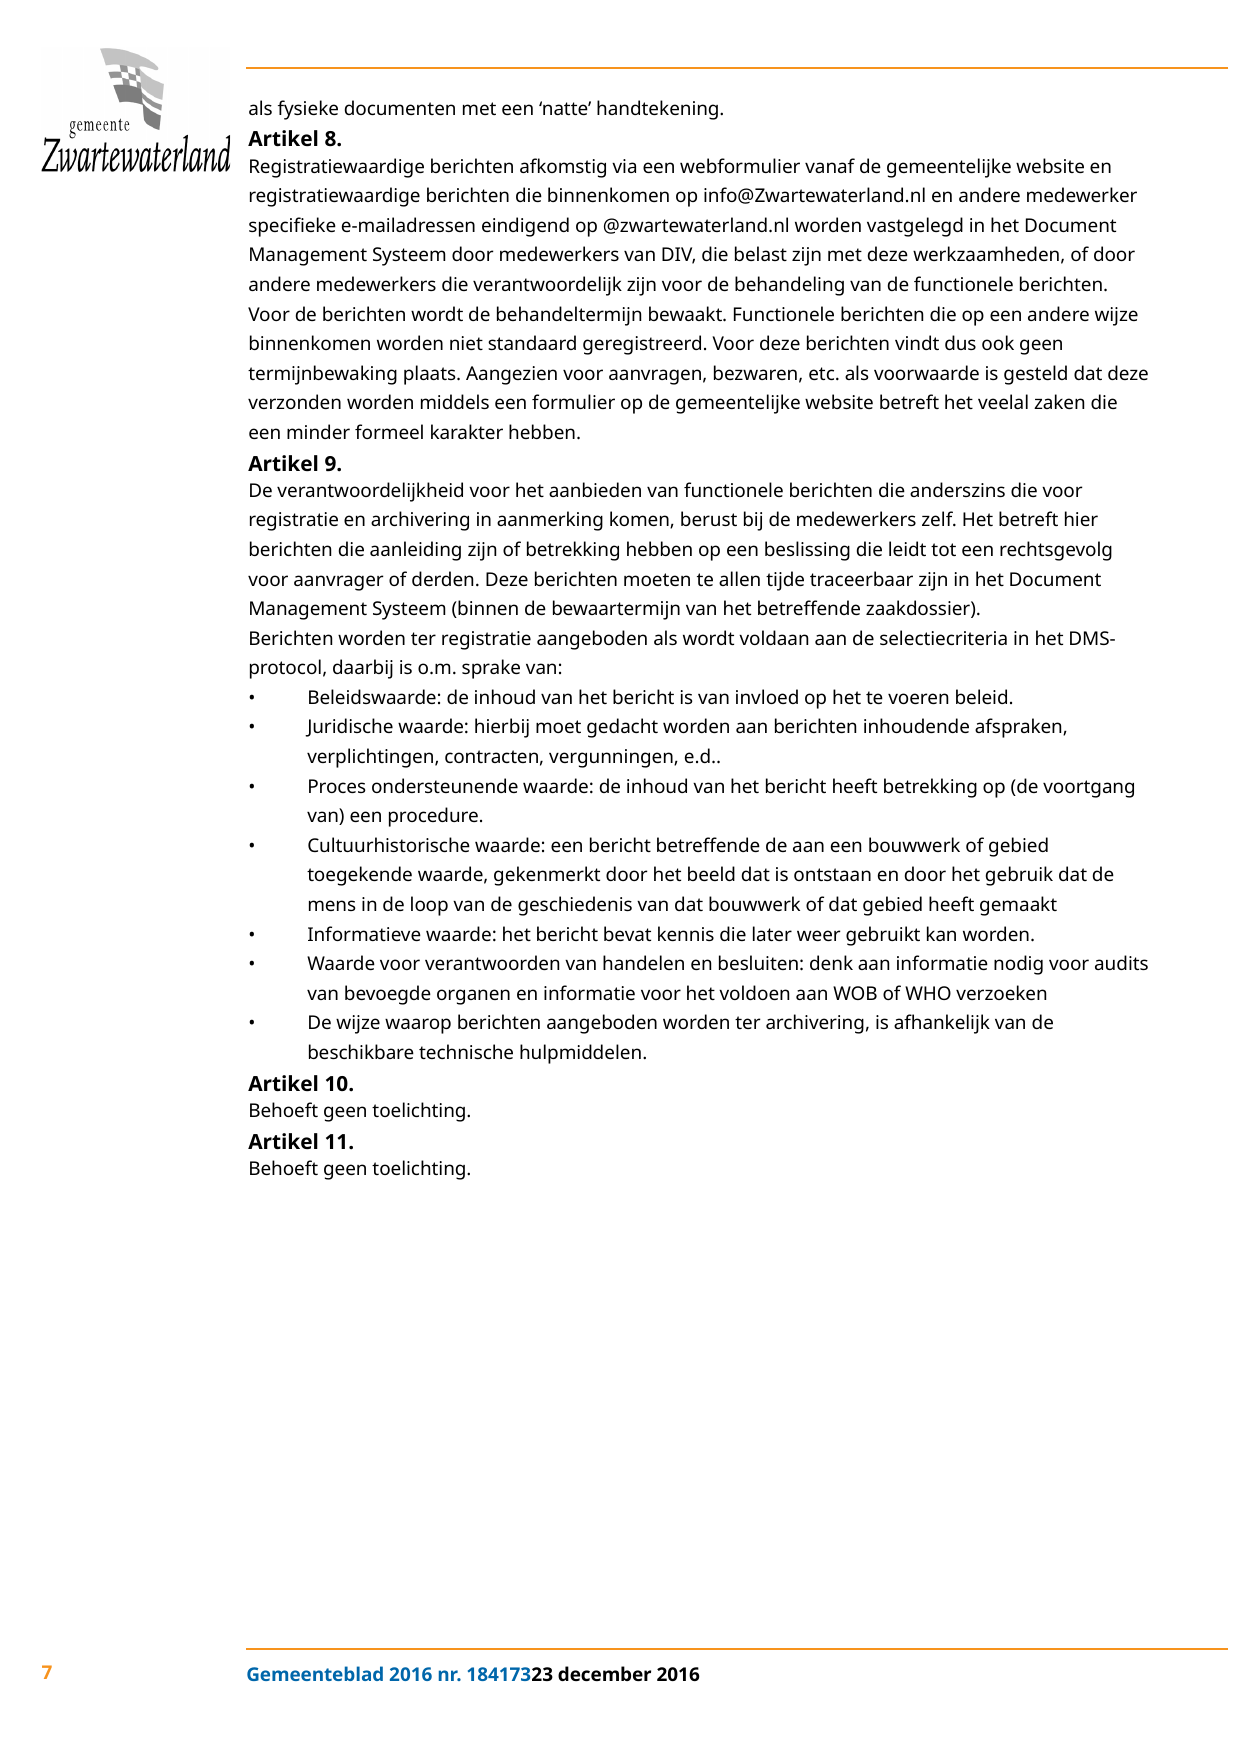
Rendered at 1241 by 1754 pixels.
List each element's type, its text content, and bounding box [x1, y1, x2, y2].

text Voor de berichten wordt de behandeltermijn bewaakt. Functionele berichten die op een andere wijze binnenkomen worden niet standaard geregistreerd. Voor deze berichten vindt dus ook geen termijnbewaking plaats. Aangezien voor aanvragen, bezwaren, etc. als voorwaarde is gesteld dat deze verzonden worden middels een formulier op de gemeentelijke website betreft het veelal zaken die een minder formeel karakter hebben. [248, 301, 1152, 445]
text Behoeft geen toelichting. [248, 1097, 1152, 1123]
list Cultuurhistorische waarde: een bericht betreffende de aan een bouwwerk of gebied toegekende waarde, gekenmerkt door het beeld dat is ontstaan en door het gebruik dat de mens in de loop van de geschiedenis van dat bouwwerk of dat gebied heeft gemaakt [248, 832, 1152, 917]
list Informatieve waarde: het bericht bevat kennis die later weer gebruikt kan worden. [248, 921, 1152, 947]
text Artikel 11. [248, 1127, 1152, 1155]
text Behoeft geen toelichting. [248, 1155, 1152, 1181]
list Juridische waarde: hierbij moet gedacht worden aan berichten inhoudende afspraken, verplichtingen, contracten, vergunningen, e.d.. [248, 714, 1152, 769]
list Proces ondersteunende waarde: de inhoud van het bericht heeft betrekking op (de voortgang van) een procedure. [248, 773, 1152, 828]
text Berichten worden ter registratie aangeboden als wordt voldaan aan de selectiecriteria in het DMS-protocol, daarbij is o.m. sprake van: [248, 625, 1152, 680]
list Beleidswaarde: de inhoud van het bericht is van invloed op het te voeren beleid. [248, 684, 1152, 710]
text Registratiewaardige berichten afkomstig via een webformulier vanaf de gemeentelijke website en registratiewaardige berichten die binnenkomen op info@Zwartewaterland.nl en andere medewerker specifieke e-mailadressen eindigend op @zwartewaterland.nl worden vastgelegd in het Document Management Systeem door medewerkers van DIV, die belast zijn met deze werkzaamheden, of door andere medewerkers die verantwoordelijk zijn voor de behandeling van de functionele berichten. [248, 153, 1152, 297]
text Artikel 9. [248, 449, 1152, 477]
text De verantwoordelijkheid voor het aanbieden van functionele berichten die anderszins die voor registratie en archivering in aanmerking komen, berust bij de medewerkers zelf. Het betreft hier berichten die aanleiding zijn of betrekking hebben op een beslissing die leidt tot een rechtsgevolg voor aanvrager of derden. Deze berichten moeten te allen tijde traceerbaar zijn in het Document Management Systeem (binnen de bewaartermijn van het betreffende zaakdossier). [248, 477, 1152, 621]
list Waarde voor verantwoorden van handelen en besluiten: denk aan informatie nodig voor audits van bevoegde organen en informatie voor het voldoen aan WOB of WHO verzoeken [248, 950, 1152, 1006]
text Artikel 8. [248, 124, 1152, 153]
text Artikel 10. [248, 1069, 1152, 1097]
text als fysieke documenten met een ‘natte’ handtekening. [248, 95, 1152, 121]
list De wijze waarop berichten aangeboden worden ter archivering, is afhankelijk van de beschikbare technische hulpmiddelen. [248, 1009, 1152, 1065]
picture [41, 47, 231, 172]
